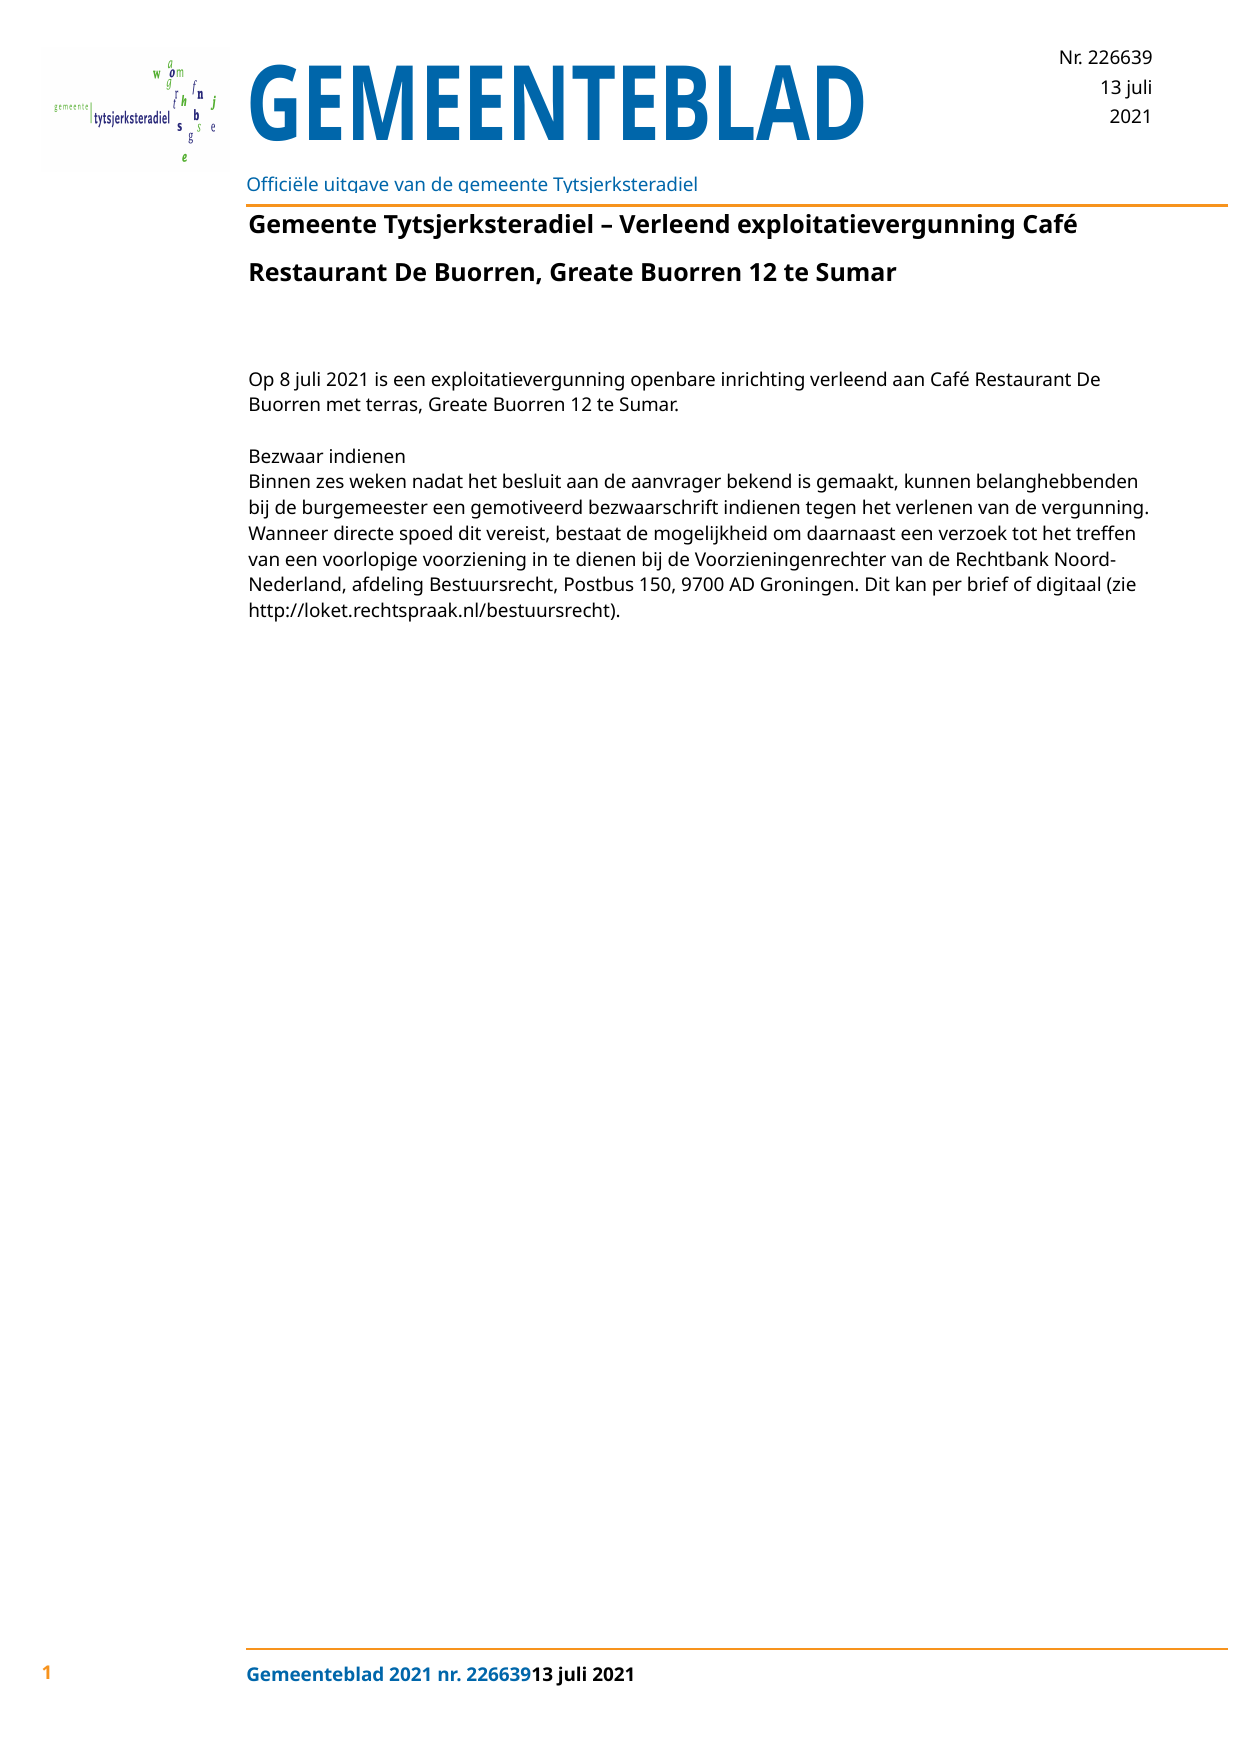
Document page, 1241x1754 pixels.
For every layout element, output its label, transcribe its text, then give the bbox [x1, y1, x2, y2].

text Bezwaar indienen [248, 443, 1152, 469]
text Binnen zes weken nadat het besluit aan de aanvrager bekend is gemaakt, kunnen belanghebbenden bij de burgemeester een gemotiveerd bezwaarschrift indienen tegen het verlenen van de vergunning. Wanneer directe spoed dit vereist, bestaat de mogelijkheid om daarnaast een verzoek tot het treffen van een voorlopige voorziening in te dienen bij de Voorzieningenrechter van de Rechtbank Noord-Nederland, afdeling Bestuursrecht, Postbus 150, 9700 AD Groningen. Dit kan per brief of digitaal (zie http://loket.rechtspraak.nl/bestuursrecht). [248, 469, 1152, 623]
picture [41, 47, 231, 172]
text Op 8 juli 2021 is een exploitatievergunning openbare inrichting verleend aan Café Restaurant De Buorren met terras, Greate Buorren 12 te Sumar. [248, 366, 1152, 417]
text Gemeente Tytsjerksteradiel – Verleend exploitatievergunning Café Restaurant De Buorren, Greate Buorren 12 te Sumar [248, 207, 1152, 288]
